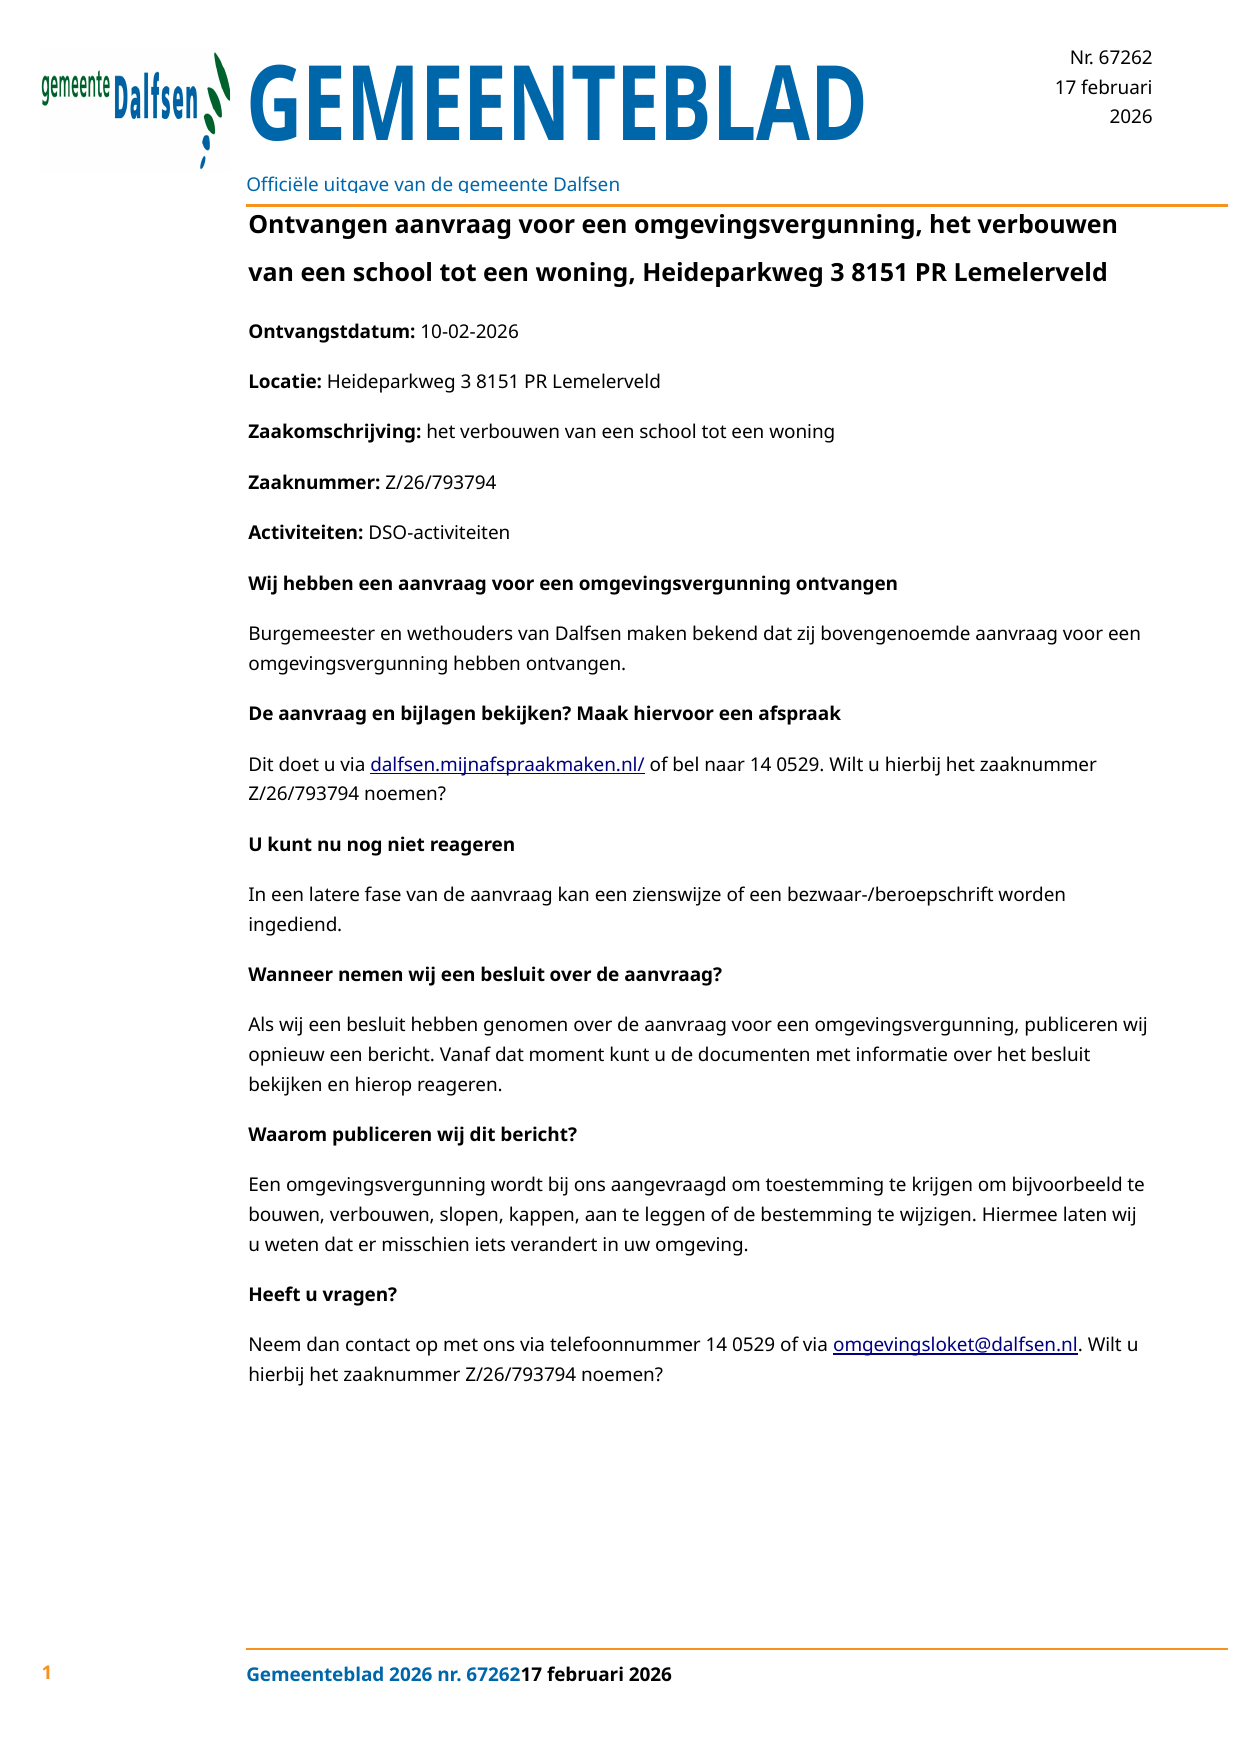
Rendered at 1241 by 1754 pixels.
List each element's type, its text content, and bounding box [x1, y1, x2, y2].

text Wij hebben een aanvraag voor een omgevingsvergunning ontvangen [248, 570, 1152, 596]
text In een latere fase van de aanvraag kan een zienswijze of een bezwaar-/beroepschrift worden ingediend. [248, 881, 1152, 937]
text Ontvangstdatum: 10-02-2026 [248, 318, 1152, 344]
text Ontvangen aanvraag voor een omgevingsvergunning, het verbouwen van een school tot een woning, Heideparkweg 3 8151 PR Lemelerveld [248, 207, 1152, 288]
text Dit doet u via dalfsen.mijnafspraakmaken.nl/ of bel naar 14 0529. Wilt u hierbij het zaaknummer Z/26/793794 noemen? [248, 751, 1152, 806]
text Burgemeester en wethouders van Dalfsen maken bekend dat zij bovengenoemde aanvraag voor een omgevingsvergunning hebben ontvangen. [248, 620, 1152, 676]
text Een omgevingsvergunning wordt bij ons aangevraagd om toestemming te krijgen om bijvoorbeeld te bouwen, verbouwen, slopen, kappen, aan te leggen of de bestemming te wijzigen. Hiermee laten wij u weten dat er misschien iets verandert in uw omgeving. [248, 1172, 1152, 1257]
text Als wij een besluit hebben genomen over de aanvraag voor een omgevingsvergunning, publiceren wij opnieuw een bericht. Vanaf dat moment kunt u de documenten met informatie over het besluit bekijken en hierop reageren. [248, 1012, 1152, 1097]
text Wanneer nemen wij een besluit over de aanvraag? [248, 961, 1152, 987]
text U kunt nu nog niet reageren [248, 831, 1152, 857]
text Heeft u vragen? [248, 1281, 1152, 1307]
text Zaaknummer: Z/26/793794 [248, 469, 1152, 495]
text Zaakomschrijving: het verbouwen van een school tot een woning [248, 419, 1152, 444]
text Neem dan contact op met ons via telefoonnummer 14 0529 of via omgevingsloket@dalfsen.nl. Wilt u hierbij het zaaknummer Z/26/793794 noemen? [248, 1332, 1152, 1387]
picture [41, 47, 231, 172]
text De aanvraag en bijlagen bekijken? Maak hiervoor een afspraak [248, 700, 1152, 726]
text Locatie: Heideparkweg 3 8151 PR Lemelerveld [248, 368, 1152, 394]
text Waarom publiceren wij dit bericht? [248, 1121, 1152, 1147]
text Activiteiten: DSO-activiteiten [248, 519, 1152, 545]
